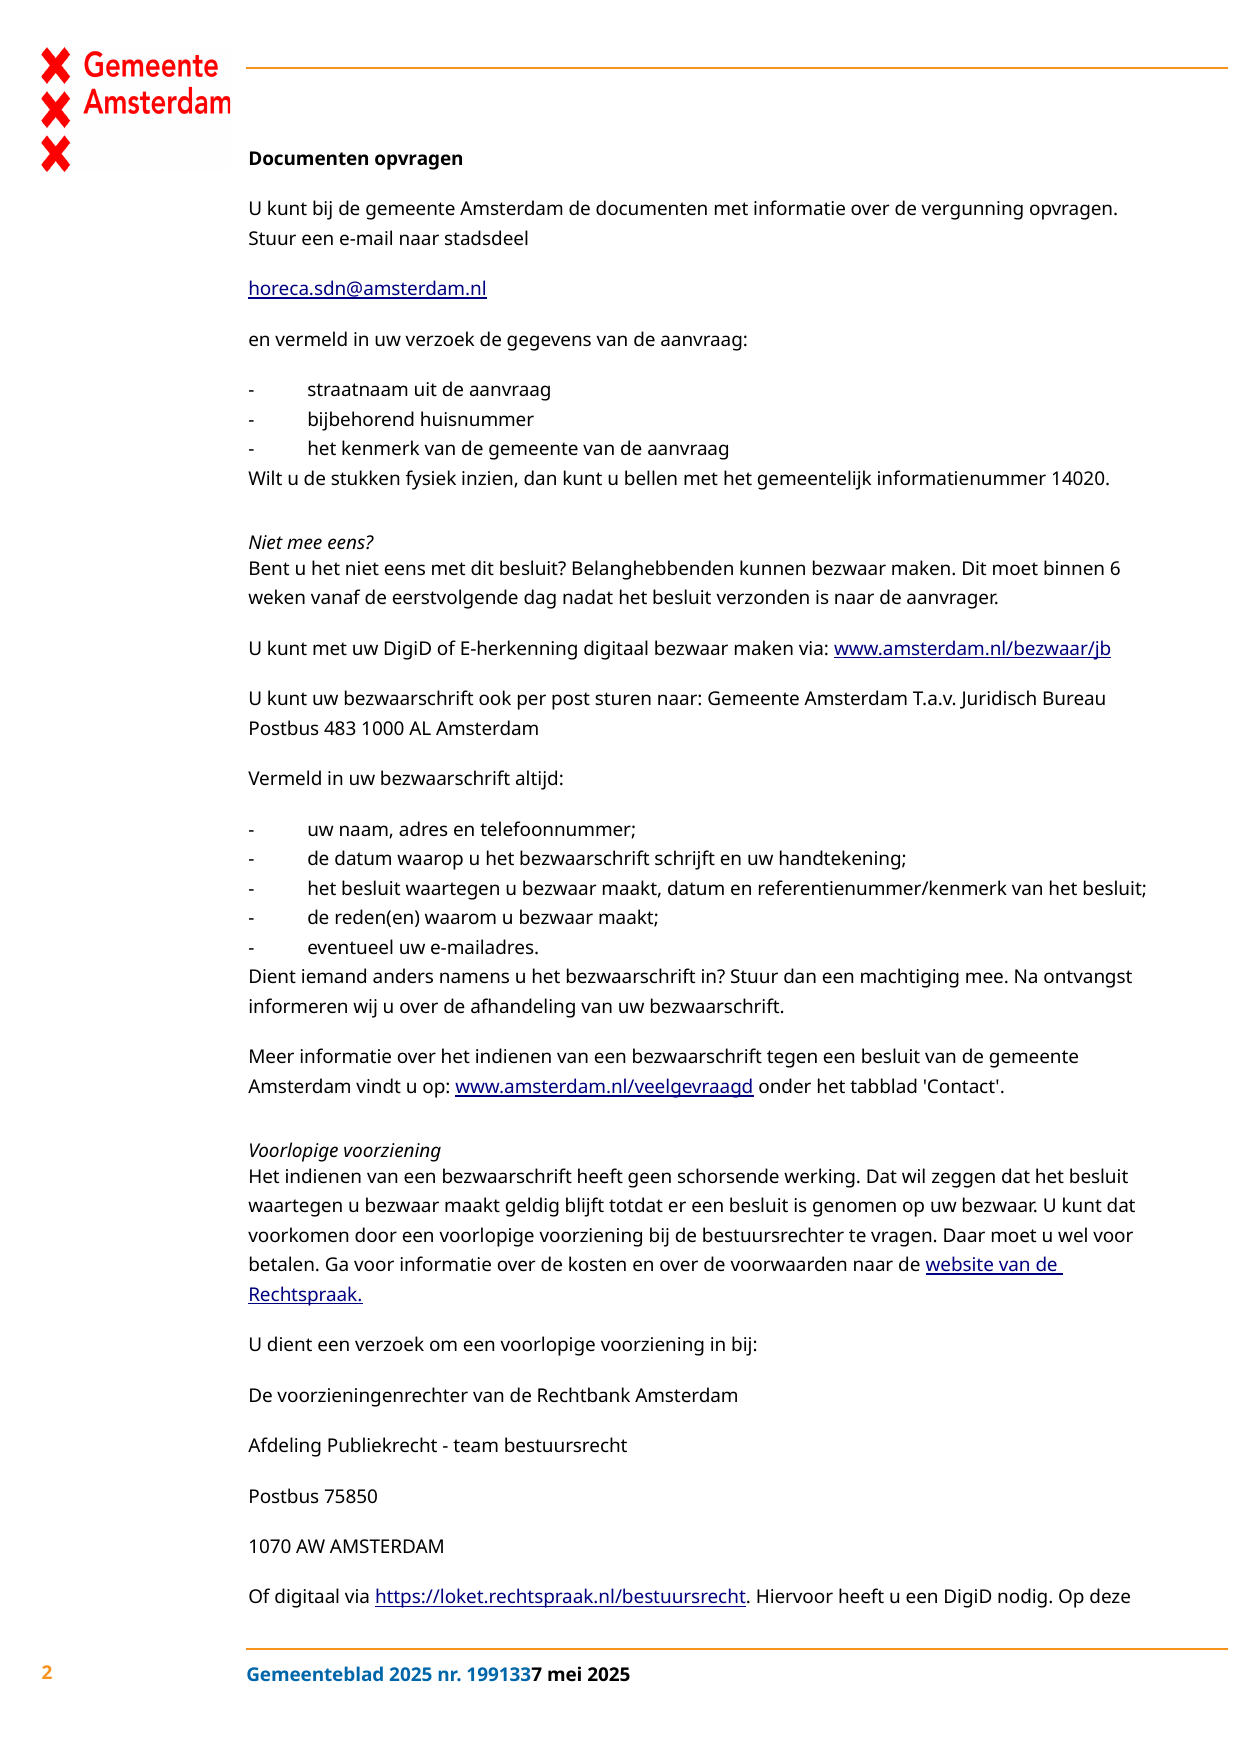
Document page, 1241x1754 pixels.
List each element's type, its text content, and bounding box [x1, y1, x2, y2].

text horeca.sdn@amsterdam.nl [248, 276, 1152, 301]
list eventueel uw e-mailadres. [248, 934, 1152, 960]
list de datum waarop u het bezwaarschrift schrijft en uw handtekening; [248, 845, 1152, 871]
text Postbus 75850 [248, 1483, 1152, 1509]
list het kenmerk van de gemeente van de aanvraag [248, 436, 1152, 461]
list uw naam, adres en telefoonnummer; [248, 816, 1152, 841]
text U kunt met uw DigiD of E-herkenning digitaal bezwaar maken via: www.amsterdam.nl/bezwaar/jb [248, 635, 1152, 661]
picture [41, 47, 231, 172]
text Dient iemand anders namens u het bezwaarschrift in? Stuur dan een machtiging mee. Na ontvangst informeren wij u over de afhandeling van uw bezwaarschrift. [248, 964, 1152, 1019]
text Wilt u de stukken fysiek inzien, dan kunt u bellen met het gemeentelijk informatienummer 14020. [248, 465, 1152, 491]
text U kunt bij de gemeente Amsterdam de documenten met informatie over de vergunning opvragen. Stuur een e-mail naar stadsdeel [248, 196, 1152, 251]
text 1070 AW AMSTERDAM [248, 1533, 1152, 1559]
text Voorlopige voorziening [248, 1137, 1152, 1163]
text U dient een verzoek om een voorlopige voorziening in bij: [248, 1332, 1152, 1357]
text Het indienen van een bezwaarschrift heeft geen schorsende werking. Dat wil zeggen dat het besluit waartegen u bezwaar maakt geldig blijft totdat er een besluit is genomen op uw bezwaar. U kunt dat voorkomen door een voorlopige voorziening bij de bestuursrechter te vragen. Daar moet u wel voor betalen. Ga voor informatie over de kosten en over de voorwaarden naar de website van de Rechtspraak. [248, 1163, 1152, 1307]
text Of digitaal via https://loket.rechtspraak.nl/bestuursrecht. Hiervoor heeft u een DigiD nodig. Op deze [248, 1584, 1152, 1609]
text U kunt uw bezwaarschrift ook per post sturen naar: Gemeente Amsterdam T.a.v. Juridisch Bureau Postbus 483 1000 AL Amsterdam [248, 685, 1152, 741]
list het besluit waartegen u bezwaar maakt, datum en referentienummer/kenmerk van het besluit; [248, 875, 1152, 901]
text Documenten opvragen [248, 145, 1152, 171]
text Afdeling Publiekrecht - team bestuursrecht [248, 1432, 1152, 1458]
text en vermeld in uw verzoek de gegevens van de aanvraag: [248, 326, 1152, 352]
list bijbehorend huisnummer [248, 406, 1152, 432]
text De voorzieningenrechter van de Rechtbank Amsterdam [248, 1382, 1152, 1408]
text Vermeld in uw bezwaarschrift altijd: [248, 765, 1152, 791]
text Bent u het niet eens met dit besluit? Belanghebbenden kunnen bezwaar maken. Dit moet binnen 6 weken vanaf de eerstvolgende dag nadat het besluit verzonden is naar de aanvrager. [248, 555, 1152, 610]
text Meer informatie over het indienen van een bezwaarschrift tegen een besluit van de gemeente Amsterdam vindt u op: www.amsterdam.nl/veelgevraagd onder het tabblad 'Contact'. [248, 1044, 1152, 1099]
list straatnaam uit de aanvraag [248, 376, 1152, 402]
text Niet mee eens? [248, 529, 1152, 555]
list de reden(en) waarom u bezwaar maakt; [248, 904, 1152, 930]
